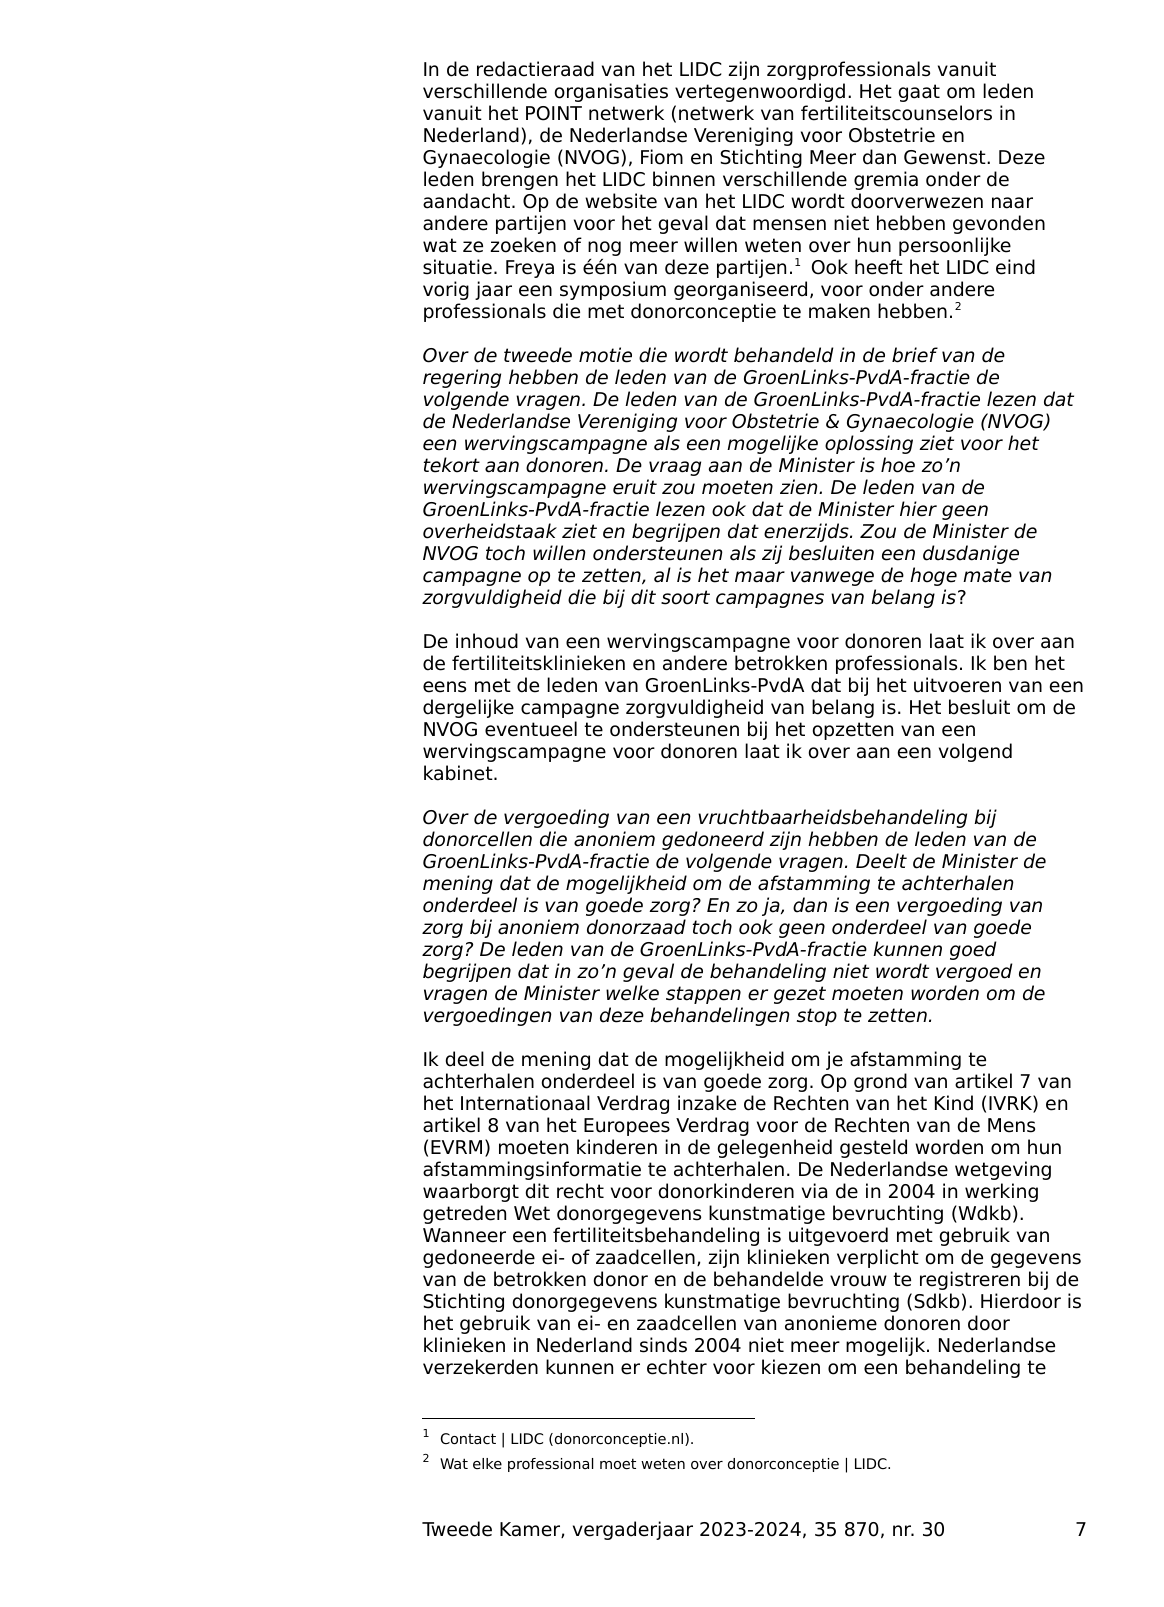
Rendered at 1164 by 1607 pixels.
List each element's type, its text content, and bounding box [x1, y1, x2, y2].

text Over de tweede motie die wordt behandeld in de brief van de regering hebben de leden van de GroenLinks-PvdA-fractie de volgende vragen. De leden van de GroenLinks-PvdA-fractie lezen dat de Nederlandse Vereniging voor Obstetrie & Gynaecologie (NVOG) een wervingscampagne als een mogelijke oplossing ziet voor het tekort aan donoren. De vraag aan de Minister is hoe zo’n wervingscampagne eruit zou moeten zien. De leden van de GroenLinks-PvdA-fractie lezen ook dat de Minister hier geen overheidstaak ziet en begrijpen dat enerzijds. Zou de Minister de NVOG toch willen ondersteunen als zij besluiten een dusdanige campagne op te zetten, al is het maar vanwege de hoge mate van zorgvuldigheid die bij dit soort campagnes van belang is? [422, 345, 1087, 609]
text Wat elke professional moet weten over donorconceptie | LIDC. [422, 1452, 1087, 1474]
text In de redactieraad van het LIDC zijn zorgprofessionals vanuit verschillende organisaties vertegenwoordigd. Het gaat om leden vanuit het POINT netwerk (netwerk van fertiliteitscounselors in Nederland), de Nederlandse Vereniging voor Obstetrie en Gynaecologie (NVOG), Fiom en Stichting Meer dan Gewenst. Deze leden brengen het LIDC binnen verschillende gremia onder de aandacht. Op de website van het LIDC wordt doorverwezen naar andere partijen voor het geval dat mensen niet hebben gevonden wat ze zoeken of nog meer willen weten over hun persoonlijke situatie. Freya is één van deze partijen. Ook heeft het LIDC eind vorig jaar een symposium georganiseerd, voor onder andere professionals die met donorconceptie te maken hebben. [422, 59, 1087, 323]
text Contact | LIDC (donorconceptie.nl). [422, 1427, 1087, 1449]
text Ik deel de mening dat de mogelijkheid om je afstamming te achterhalen onderdeel is van goede zorg. Op grond van artikel 7 van het Internationaal Verdrag inzake de Rechten van het Kind (IVRK) en artikel 8 van het Europees Verdrag voor de Rechten van de Mens (EVRM) moeten kinderen in de gelegenheid gesteld worden om hun afstammingsinformatie te achterhalen. De Nederlandse wetgeving waarborgt dit recht voor donorkinderen via de in 2004 in werking getreden Wet donorgegevens kunstmatige bevruchting (Wdkb). Wanneer een fertiliteitsbehandeling is uitgevoerd met gebruik van gedoneerde ei- of zaadcellen, zijn klinieken verplicht om de gegevens van de betrokken donor en de behandelde vrouw te registreren bij de Stichting donorgegevens kunstmatige bevruchting (Sdkb). Hierdoor is het gebruik van ei- en zaadcellen van anonieme donoren door klinieken in Nederland sinds 2004 niet meer mogelijk. Nederlandse verzekerden kunnen er echter voor kiezen om een behandeling te [422, 1049, 1087, 1379]
text De inhoud van een wervingscampagne voor donoren laat ik over aan de fertiliteitsklinieken en andere betrokken professionals. Ik ben het eens met de leden van GroenLinks-PvdA dat bij het uitvoeren van een dergelijke campagne zorgvuldigheid van belang is. Het besluit om de NVOG eventueel te ondersteunen bij het opzetten van een wervingscampagne voor donoren laat ik over aan een volgend kabinet. [422, 631, 1087, 785]
text Over de vergoeding van een vruchtbaarheidsbehandeling bij donorcellen die anoniem gedoneerd zijn hebben de leden van de GroenLinks-PvdA-fractie de volgende vragen. Deelt de Minister de mening dat de mogelijkheid om de afstamming te achterhalen onderdeel is van goede zorg? En zo ja, dan is een vergoeding van zorg bij anoniem donorzaad toch ook geen onderdeel van goede zorg? De leden van de GroenLinks-PvdA-fractie kunnen goed begrijpen dat in zo’n geval de behandeling niet wordt vergoed en vragen de Minister welke stappen er gezet moeten worden om de vergoedingen van deze behandelingen stop te zetten. [422, 807, 1087, 1027]
